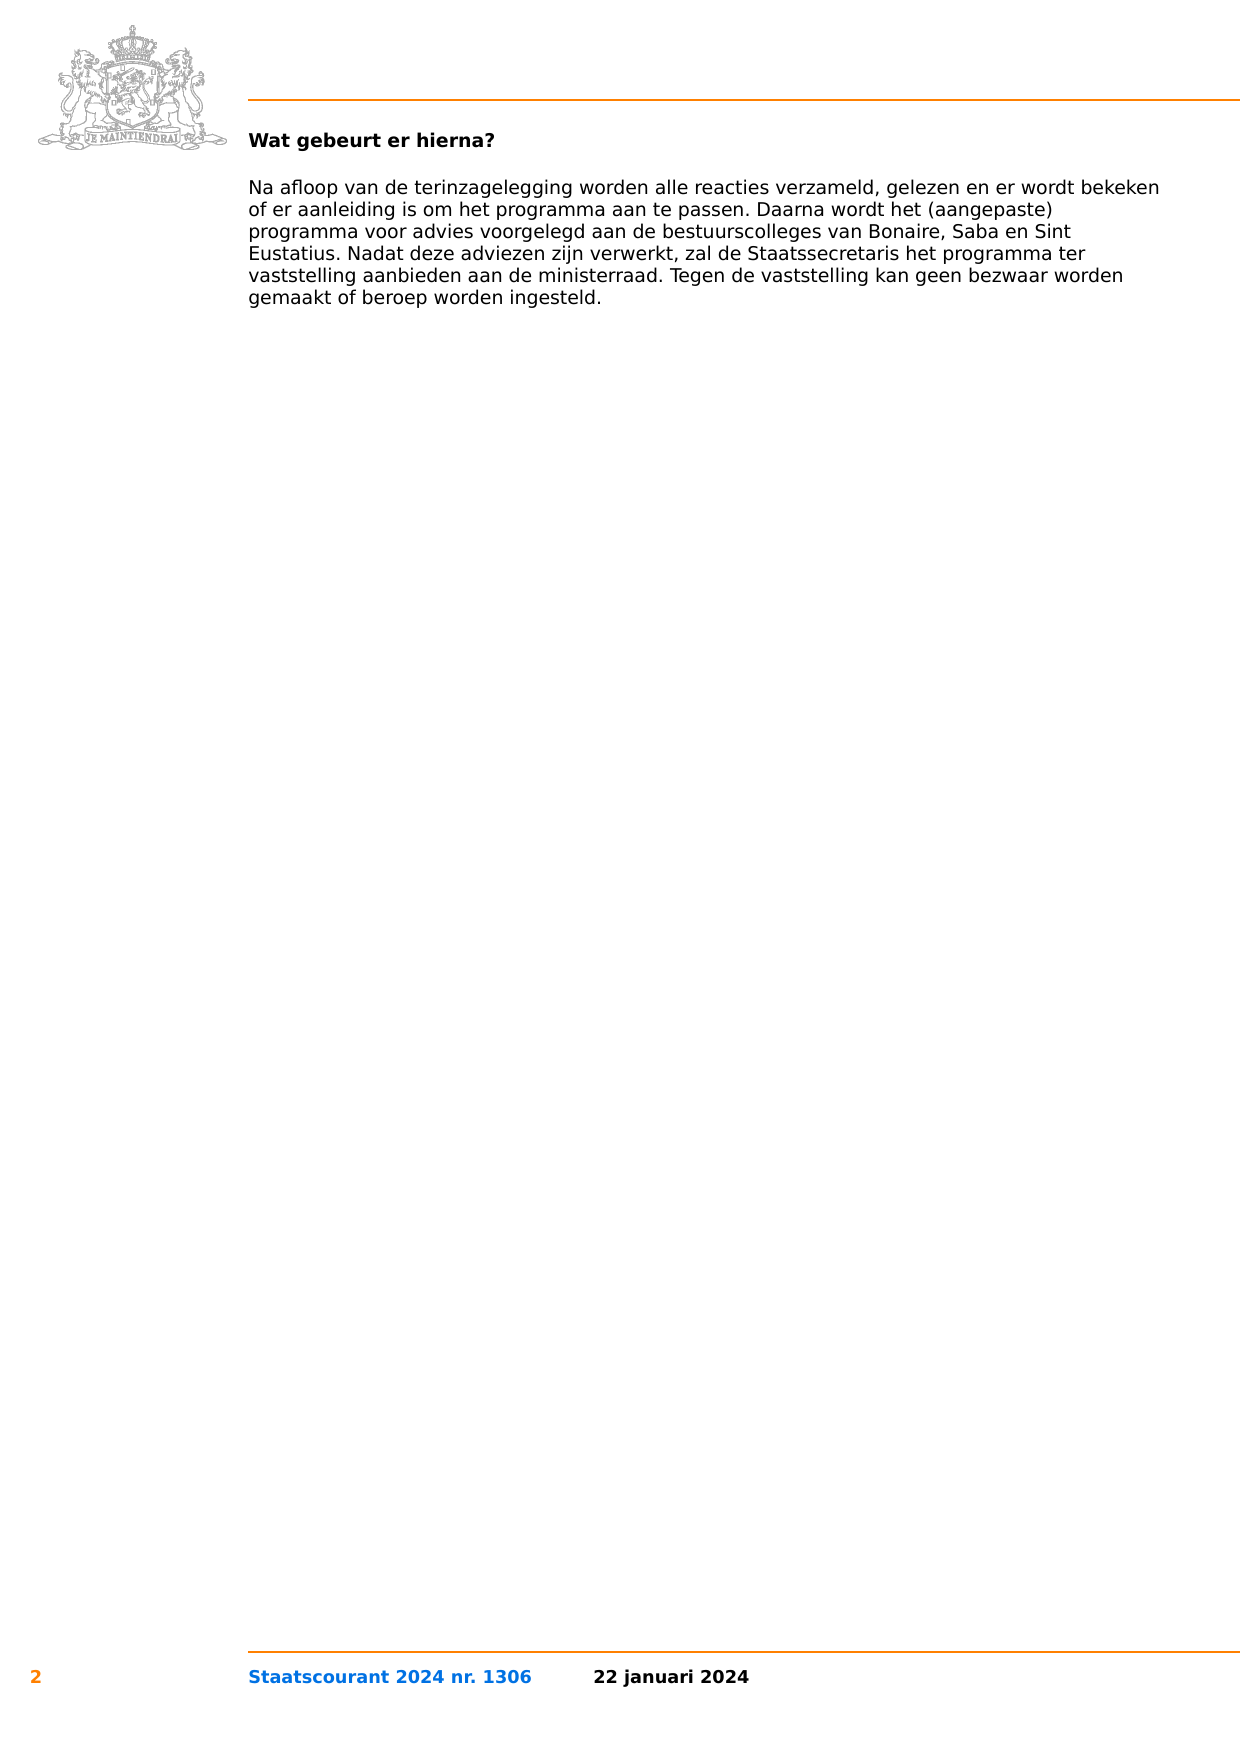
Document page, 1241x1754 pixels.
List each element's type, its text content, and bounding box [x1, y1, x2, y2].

subtitle Wat gebeurt er hierna? [248, 130, 1163, 152]
text Na afloop van de terinzagelegging worden alle reacties verzameld, gelezen en er wordt bekeken of er aanleiding is om het programma aan te passen. Daarna wordt het (aangepaste) programma voor advies voorgelegd aan de bestuurscolleges van Bonaire, Saba en Sint Eustatius. Nadat deze adviezen zijn verwerkt, zal de Staatssecretaris het programma ter vaststelling aanbieden aan de ministerraad. Tegen de vaststelling kan geen bezwaar worden gemaakt of beroep worden ingesteld. [248, 177, 1163, 309]
picture [38, 25, 227, 150]
